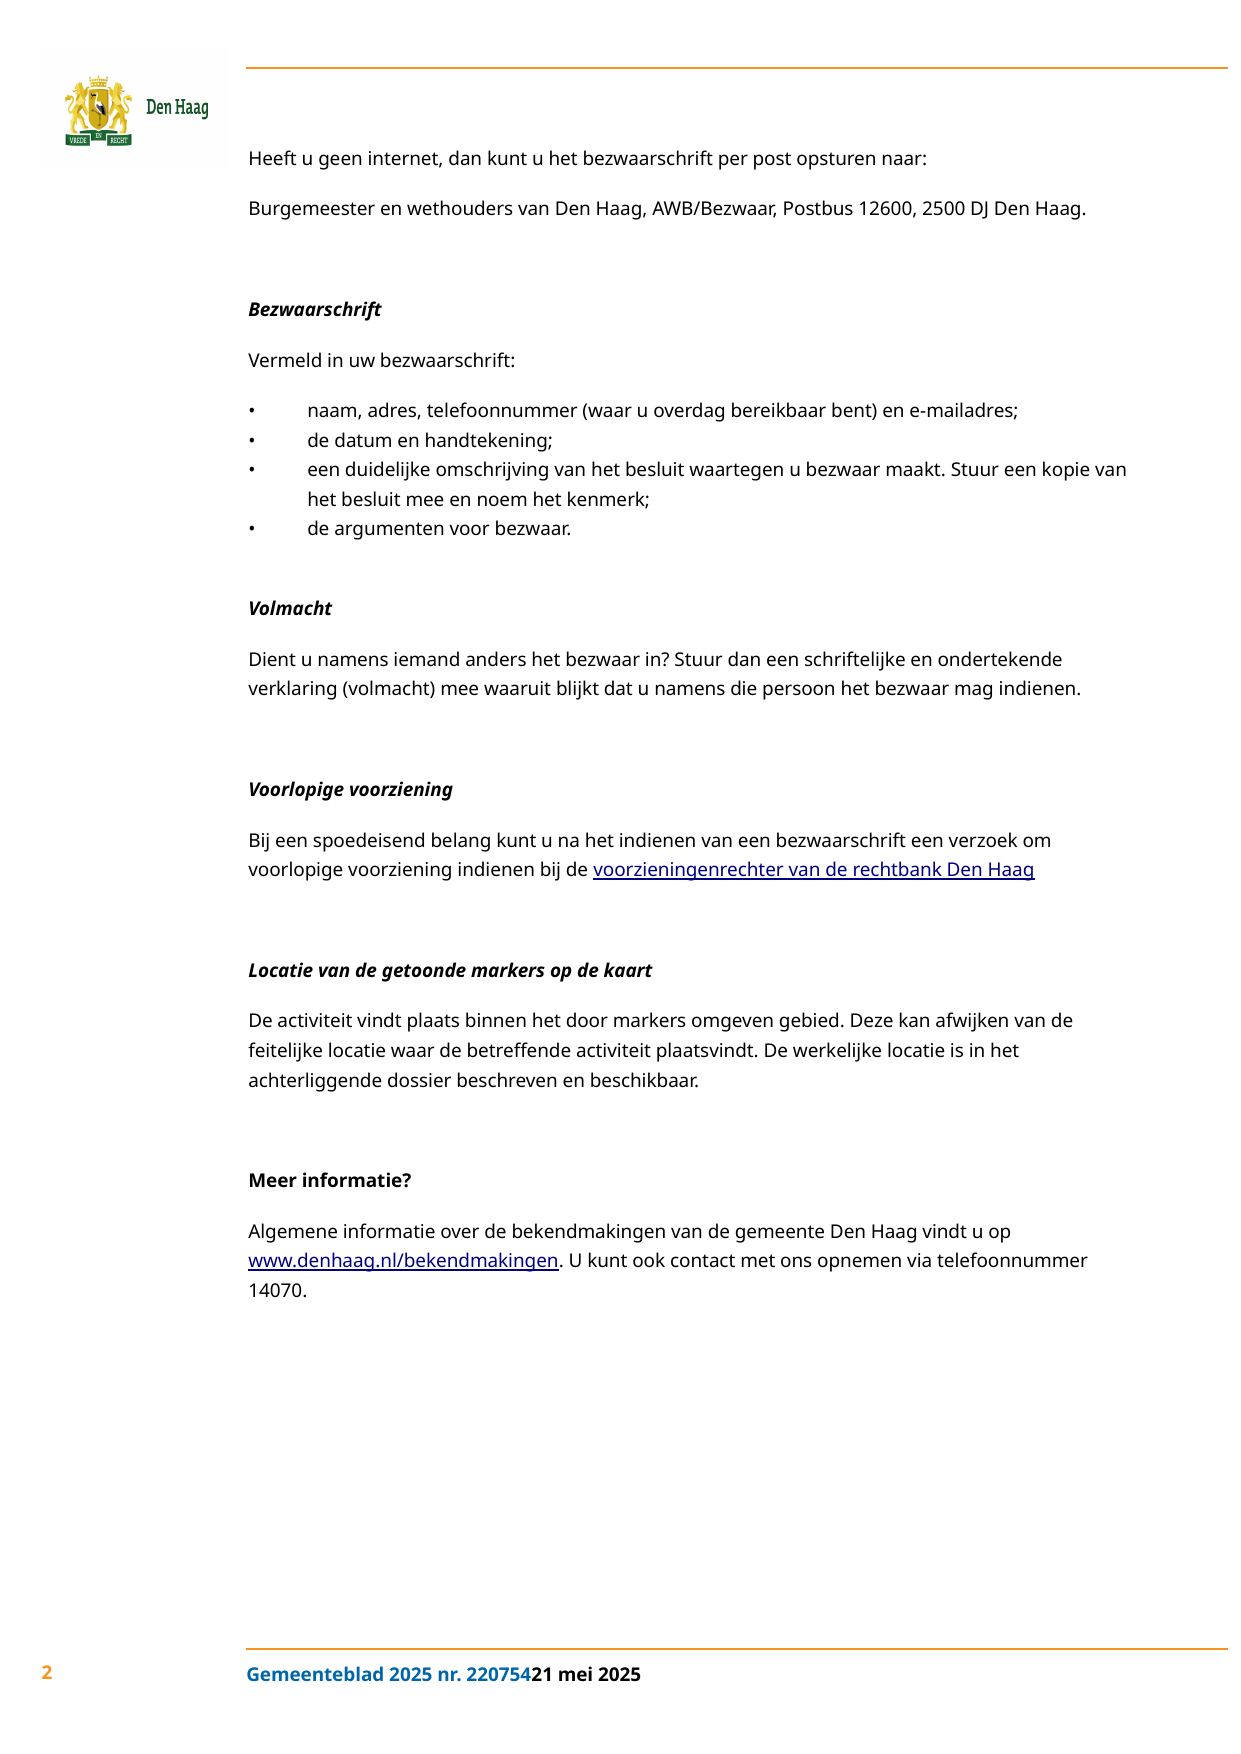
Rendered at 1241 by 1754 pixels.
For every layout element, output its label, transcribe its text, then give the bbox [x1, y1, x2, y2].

text Dient u namens iemand anders het bezwaar in? Stuur dan een schriftelijke en ondertekende verklaring (volmacht) mee waaruit blijkt dat u namens die persoon het bezwaar mag indienen. [248, 646, 1152, 701]
list een duidelijke omschrijving van het besluit waartegen u bezwaar maakt. Stuur een kopie van het besluit mee en noem het kenmerk; [248, 456, 1152, 512]
text Voorlopige voorziening [248, 776, 1152, 802]
text Locatie van de getoonde markers op de kaart [248, 957, 1152, 983]
list de argumenten voor bezwaar. [248, 516, 1152, 541]
text Algemene informatie over de bekendmakingen van de gemeente Den Haag vindt u op www.denhaag.nl/bekendmakingen. U kunt ook contact met ons opnemen via telefoonnummer 14070. [248, 1218, 1152, 1303]
text Bij een spoedeisend belang kunt u na het indienen van een bezwaarschrift een verzoek om voorlopige voorziening indienen bij de voorzieningenrechter van de rechtbank Den Haag [248, 827, 1152, 882]
text Volmacht [248, 596, 1152, 621]
list de datum en handtekening; [248, 427, 1152, 453]
text Burgemeester en wethouders van Den Haag, AWB/Bezwaar, Postbus 12600, 2500 DJ Den Haag. [248, 196, 1152, 221]
list naam, adres, telefoonnummer (waar u overdag bereikbaar bent) en e-mailadres; [248, 397, 1152, 423]
text Heeft u geen internet, dan kunt u het bezwaarschrift per post opsturen naar: [248, 145, 1152, 171]
picture [41, 47, 231, 172]
text Meer informatie? [248, 1168, 1152, 1193]
text De activiteit vindt plaats binnen het door markers omgeven gebied. Deze kan afwijken van de feitelijke locatie waar de betreffende activiteit plaatsvindt. De werkelijke locatie is in het achterliggende dossier beschreven en beschikbaar. [248, 1008, 1152, 1093]
text Bezwaarschrift [248, 296, 1152, 322]
text Vermeld in uw bezwaarschrift: [248, 347, 1152, 373]
